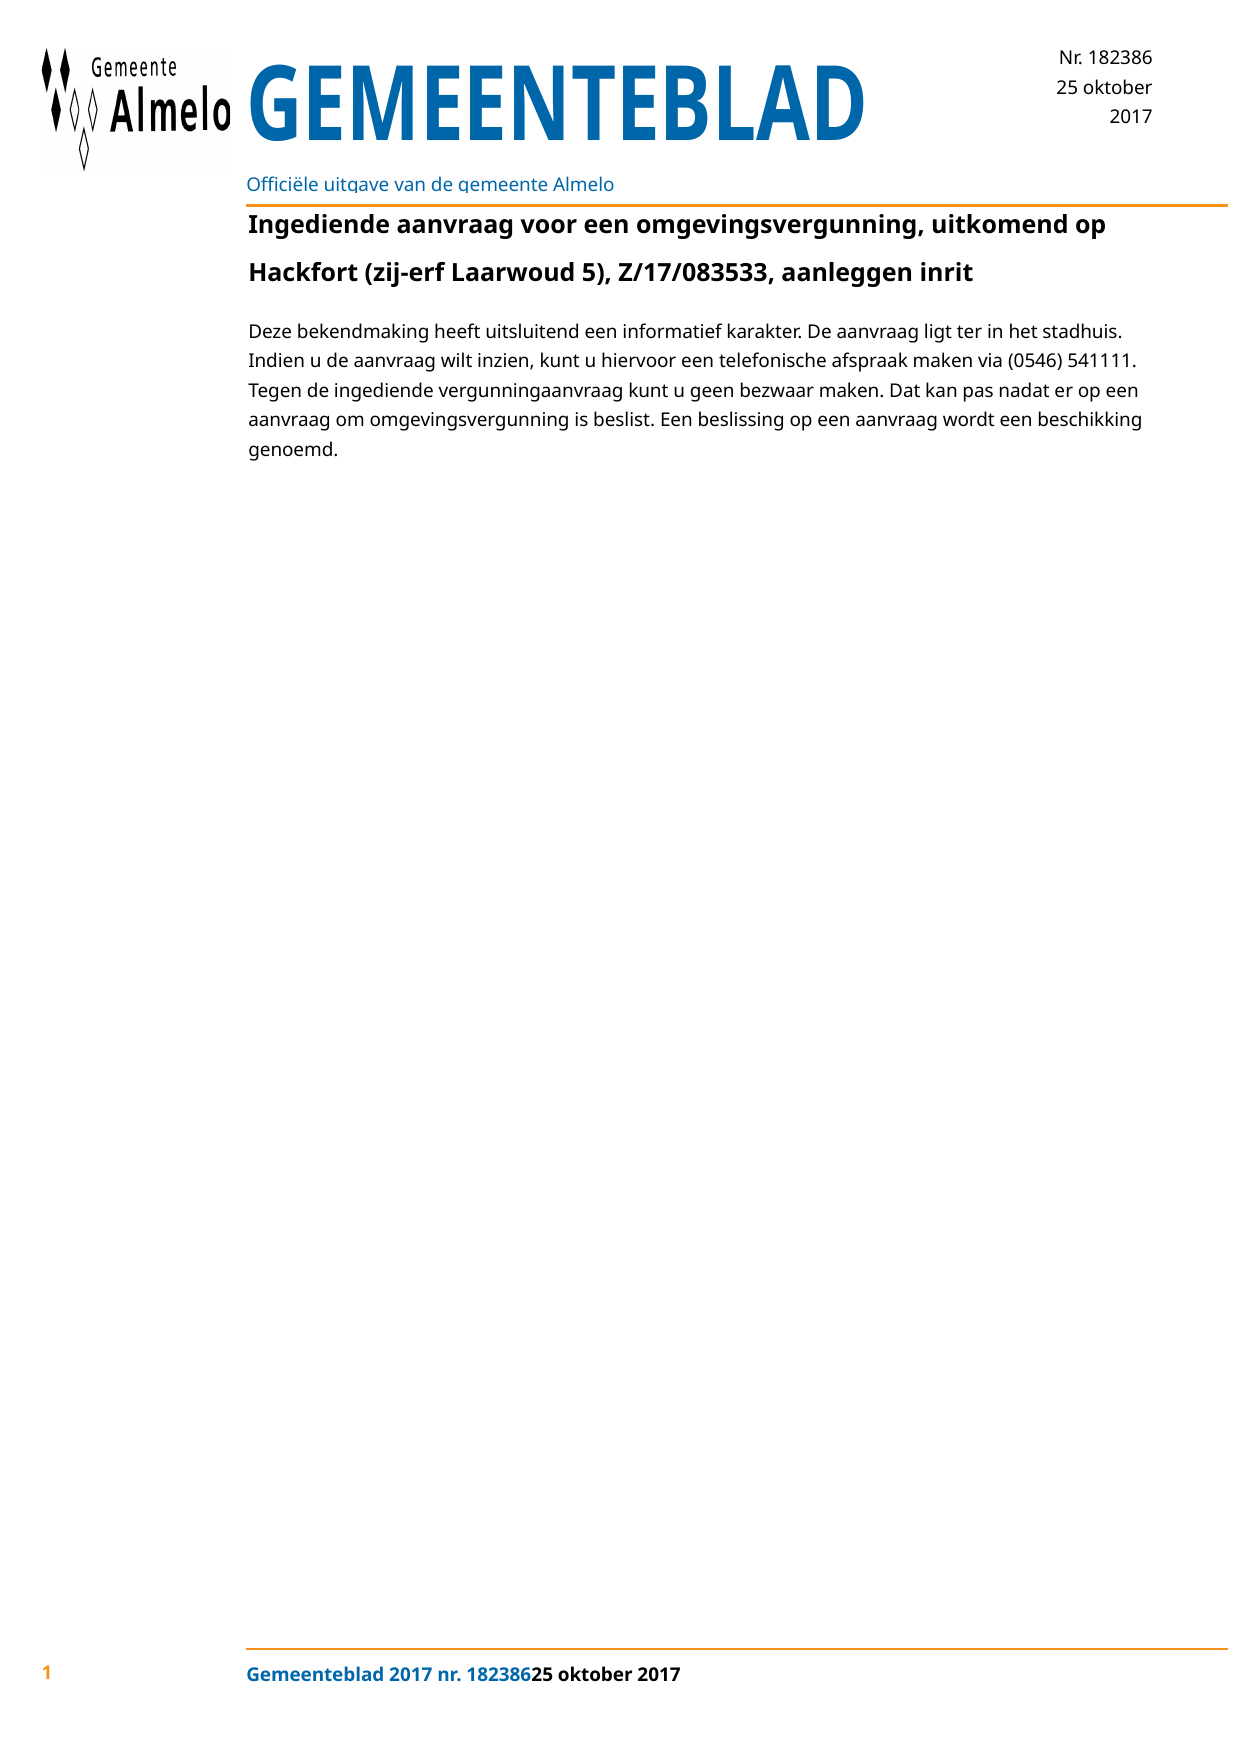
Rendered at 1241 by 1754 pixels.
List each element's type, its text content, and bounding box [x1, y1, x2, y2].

text Ingediende aanvraag voor een omgevingsvergunning, uitkomend op Hackfort (zij-erf Laarwoud 5), Z/17/083533, aanleggen inrit [248, 207, 1152, 288]
text Deze bekendmaking heeft uitsluitend een informatief karakter. De aanvraag ligt ter in het stadhuis. Indien u de aanvraag wilt inzien, kunt u hiervoor een telefonische afspraak maken via (0546) 541111. Tegen de ingediende vergunningaanvraag kunt u geen bezwaar maken. Dat kan pas nadat er op een aanvraag om omgevingsvergunning is beslist. Een beslissing op een aanvraag wordt een beschikking genoemd. [248, 318, 1152, 462]
picture [41, 47, 231, 172]
